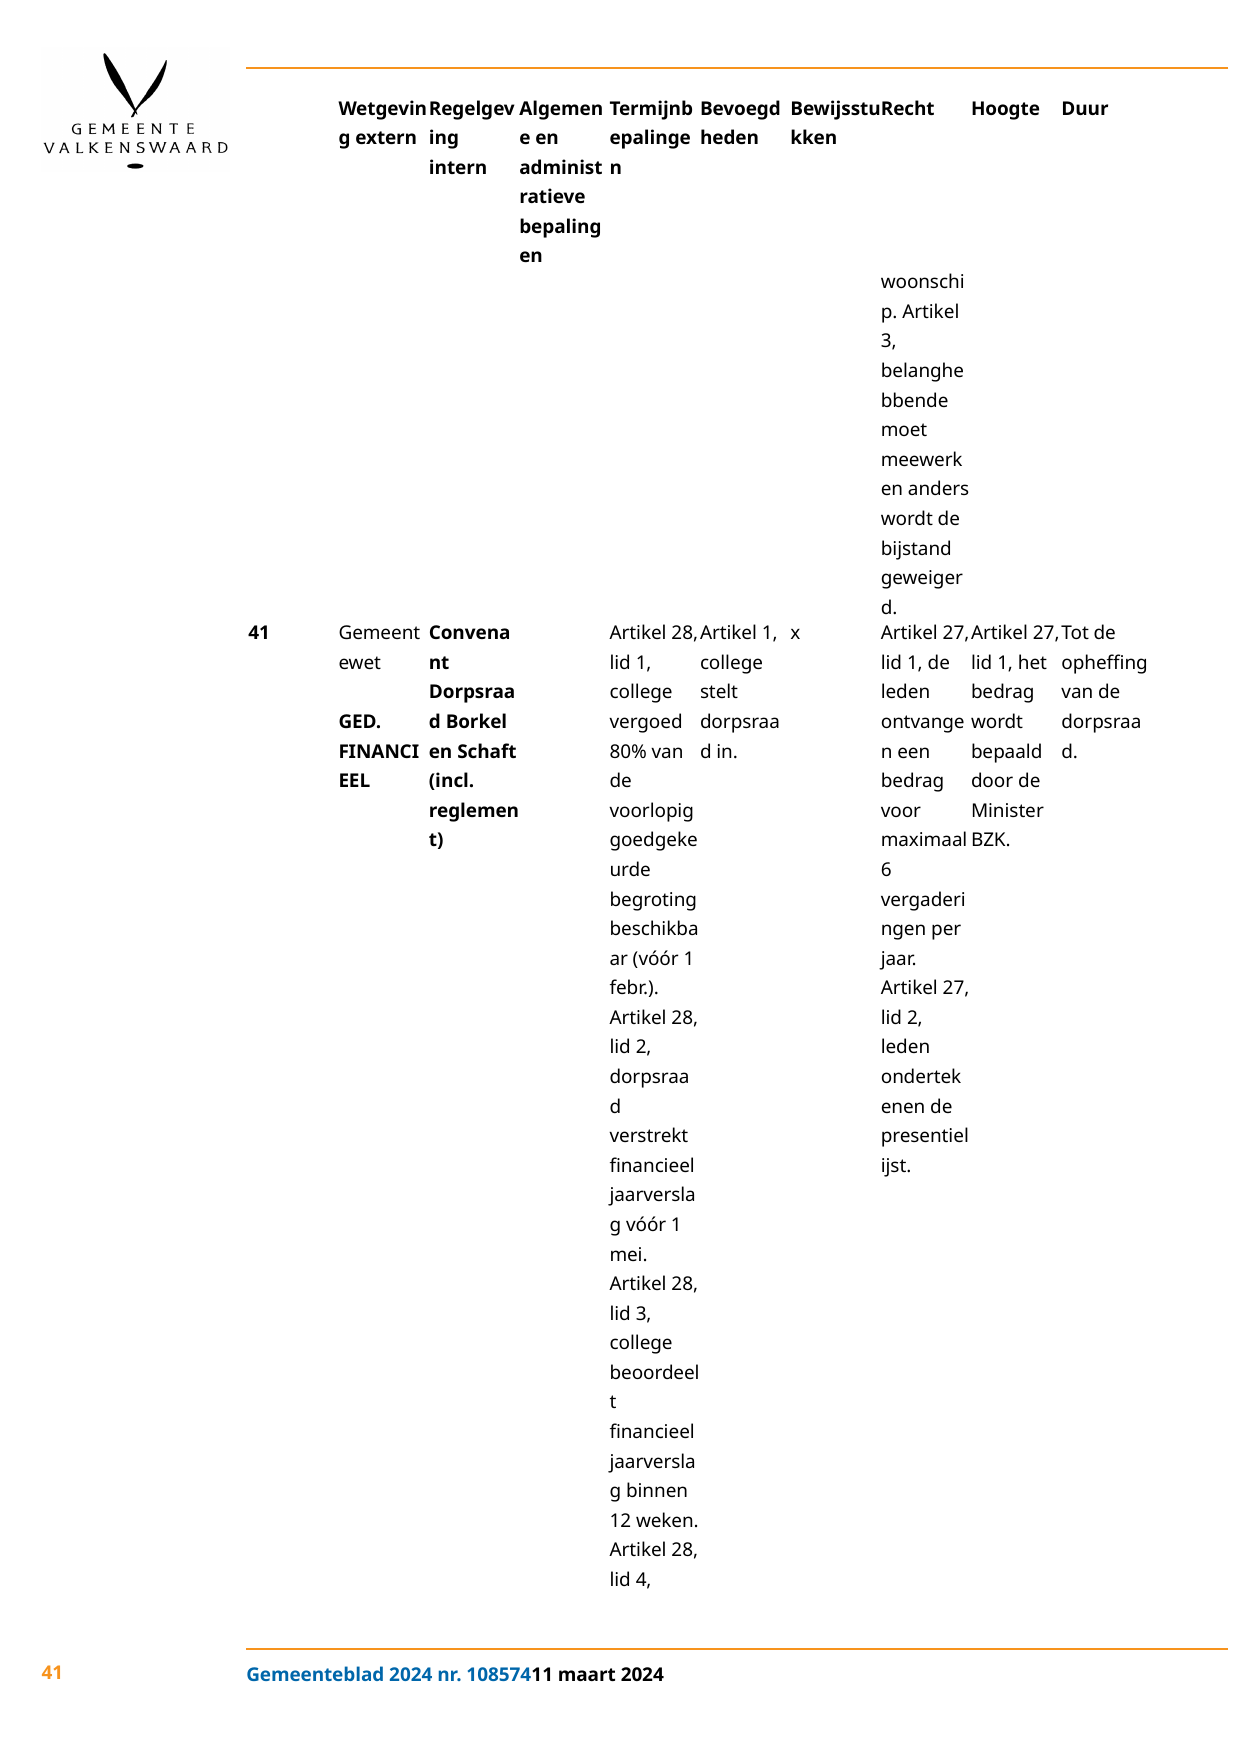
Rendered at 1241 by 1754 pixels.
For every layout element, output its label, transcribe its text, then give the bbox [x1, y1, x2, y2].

table_header Regelgeving intern [429, 95, 519, 268]
table_header [248, 95, 338, 268]
table_cell Artikel 1, college stelt dorpsraad in. [700, 620, 790, 1592]
table_cell woonschip. Artikel 3, belanghebbende moet meewerken anders wordt de bijstand geweigerd. [881, 269, 971, 619]
table_cell [609, 269, 700, 619]
table_cell Convenant Dorpsraad Borkel en Schaft (incl. reglement) [429, 620, 519, 1592]
table_cell Artikel 27, lid 1, het bedrag wordt bepaald door de Minister BZK. [971, 620, 1061, 1592]
table_header Duur [1061, 95, 1152, 268]
table_cell [790, 269, 881, 619]
table_header Termijnbepalingen [609, 95, 700, 268]
table_cell [1061, 269, 1152, 619]
table_cell [519, 620, 609, 1592]
table_cell [429, 269, 519, 619]
table_cell x [790, 620, 881, 1592]
table_header Bevoegdheden [700, 95, 790, 268]
table_header Algemene en administratieve bepalingen [519, 95, 609, 268]
table_cell 41 [248, 620, 338, 1592]
table_header Hoogte [971, 95, 1061, 268]
picture [41, 47, 231, 172]
table_cell [700, 269, 790, 619]
table_cell Artikel 28, lid 1, college vergoed 80% van de voorlopig goedgekeurde begroting beschikbaar (vóór 1 febr.). Artikel 28, lid 2, dorpsraad verstrekt financieel jaarverslag vóór 1 mei. Artikel 28, lid 3, college beoordeelt financieel jaarverslag binnen 12 weken. Artikel 28, lid 4, [609, 620, 700, 1592]
table_cell [519, 269, 609, 619]
table_header Recht [881, 95, 971, 268]
table_cell Tot de opheffing van de dorpsraad. [1061, 620, 1152, 1592]
table_cell [248, 269, 338, 619]
table_cell [338, 269, 429, 619]
table_cell [971, 269, 1061, 619]
table_cell Artikel 27, lid 1, de leden ontvangen een bedrag voor maximaal 6 vergaderingen per jaar. Artikel 27, lid 2, leden ondertekenen de presentielijst. [881, 620, 971, 1592]
table_cell Gemeentewet GED. FINANCIEEL [338, 620, 429, 1592]
table_header Bewijsstukken [790, 95, 881, 268]
table_header Wetgeving extern [338, 95, 429, 268]
